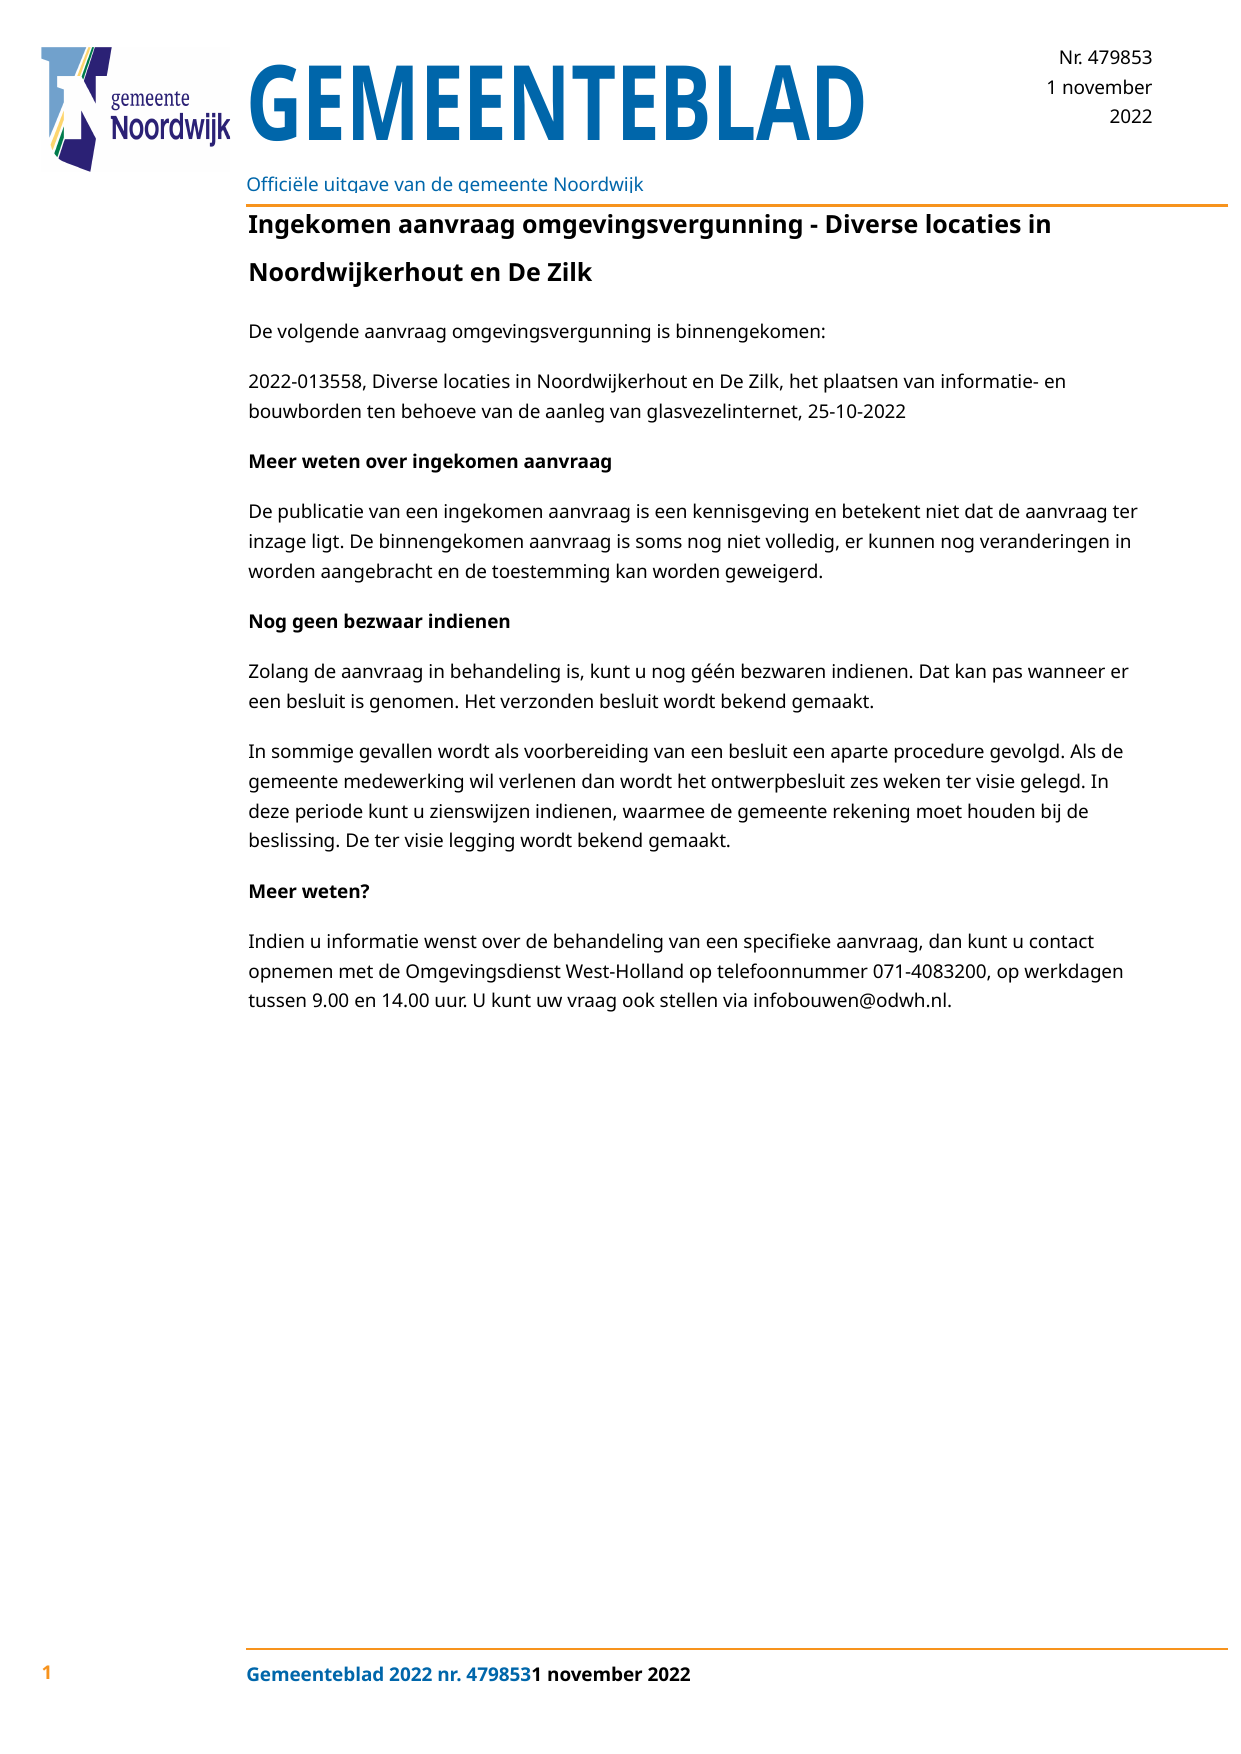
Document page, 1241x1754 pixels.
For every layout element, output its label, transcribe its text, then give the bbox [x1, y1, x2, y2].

text Meer weten over ingekomen aanvraag [248, 448, 1152, 474]
text Indien u informatie wenst over de behandeling van een specifieke aanvraag, dan kunt u contact opnemen met de Omgevingsdienst West-Holland op telefoonnummer 071-4083200, op werkdagen tussen 9.00 en 14.00 uur. U kunt uw vraag ook stellen via infobouwen@odwh.nl. [248, 928, 1152, 1013]
text Zolang de aanvraag in behandeling is, kunt u nog géén bezwaren indienen. Dat kan pas wanneer er een besluit is genomen. Het verzonden besluit wordt bekend gemaakt. [248, 659, 1152, 714]
text In sommige gevallen wordt als voorbereiding van een besluit een aparte procedure gevolgd. Als de gemeente medewerking wil verlenen dan wordt het ontwerpbesluit zes weken ter visie gelegd. In deze periode kunt u zienswijzen indienen, waarmee de gemeente rekening moet houden bij de beslissing. De ter visie legging wordt bekend gemaakt. [248, 739, 1152, 853]
text 2022-013558, Diverse locaties in Noordwijkerhout en De Zilk, het plaatsen van informatie- en bouwborden ten behoeve van de aanleg van glasvezelinternet, 25-10-2022 [248, 368, 1152, 424]
text Meer weten? [248, 878, 1152, 904]
text De publicatie van een ingekomen aanvraag is een kennisgeving en betekent niet dat de aanvraag ter inzage ligt. De binnengekomen aanvraag is soms nog niet volledig, er kunnen nog veranderingen in worden aangebracht en de toestemming kan worden geweigerd. [248, 499, 1152, 584]
text Ingekomen aanvraag omgevingsvergunning - Diverse locaties in Noordwijkerhout en De Zilk [248, 207, 1152, 288]
text De volgende aanvraag omgevingsvergunning is binnengekomen: [248, 318, 1152, 344]
text Nog geen bezwaar indienen [248, 608, 1152, 634]
picture [41, 47, 231, 172]
